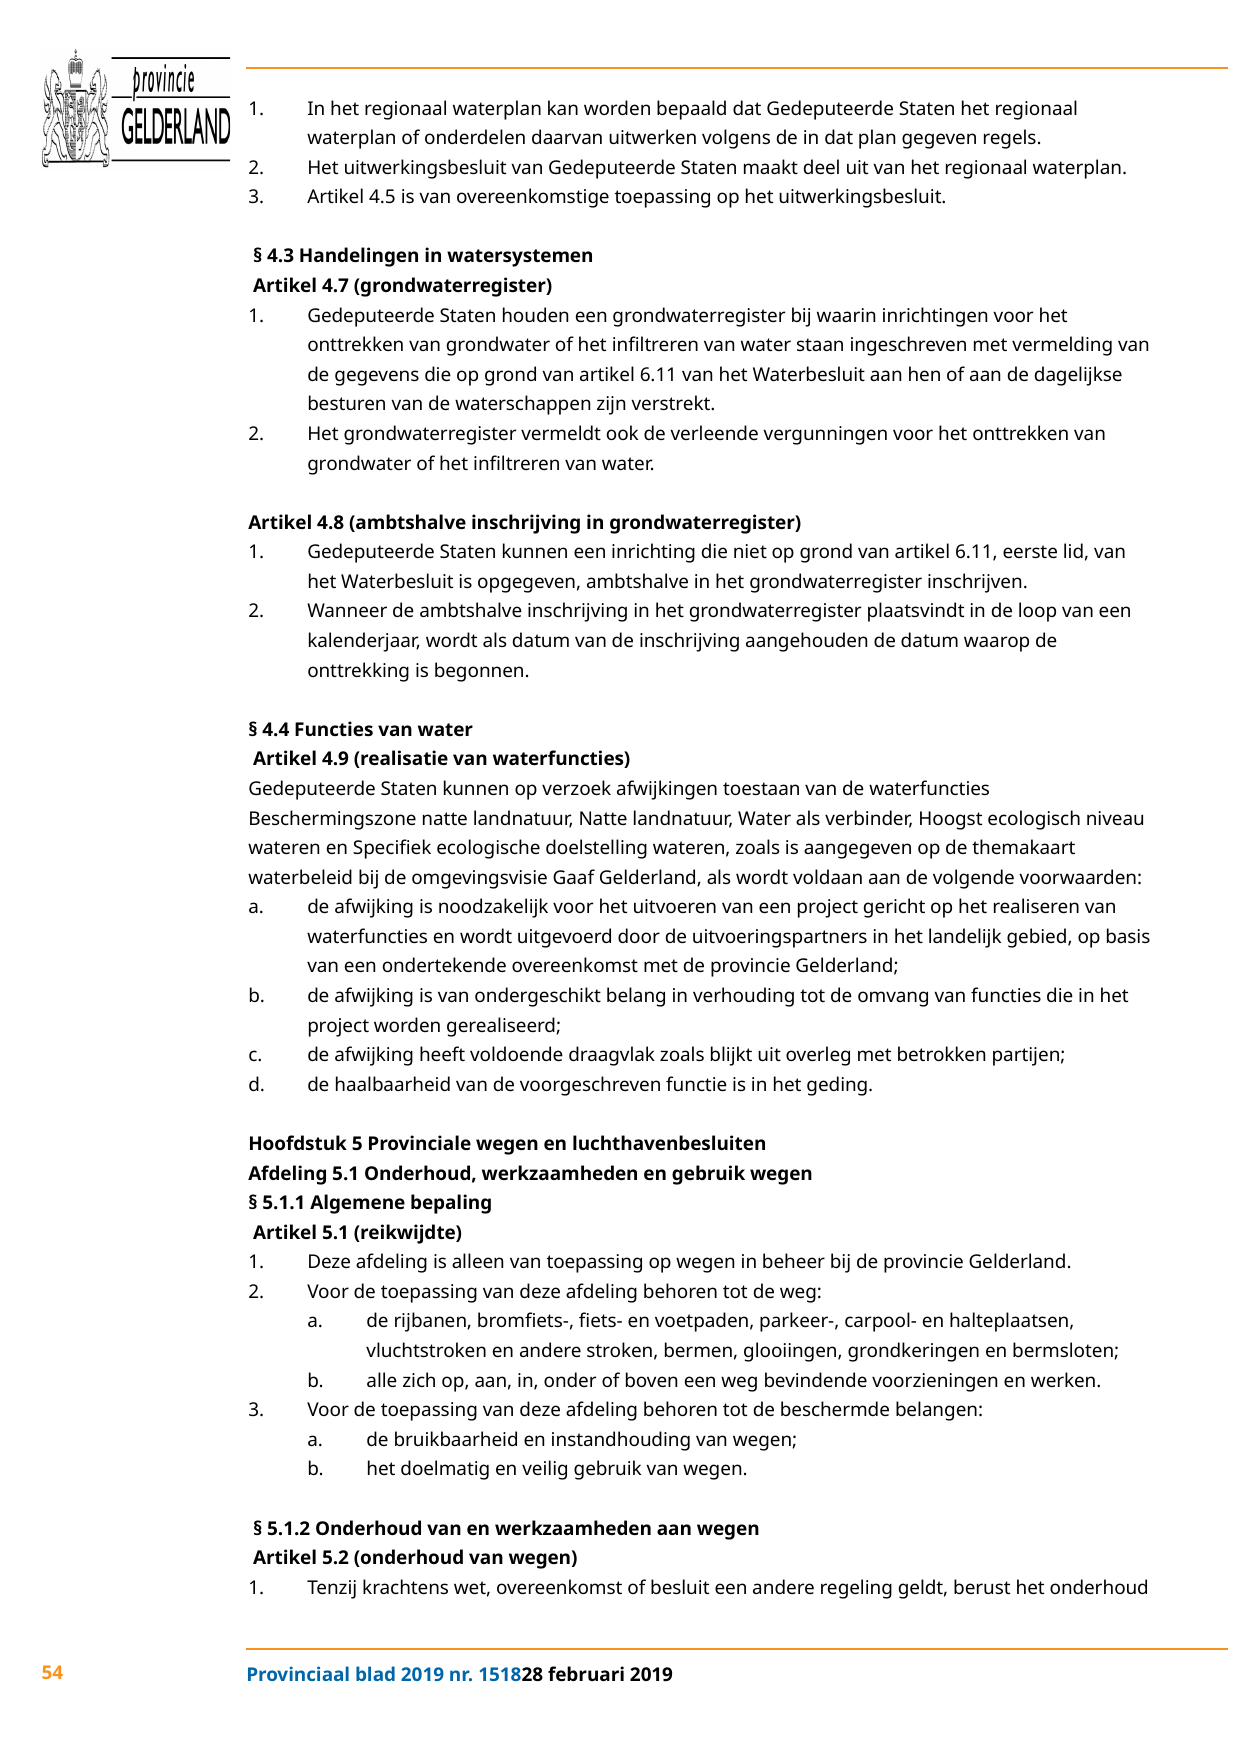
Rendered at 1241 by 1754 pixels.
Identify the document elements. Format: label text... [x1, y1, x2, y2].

list de rijbanen, bromfiets-, fiets- en voetpaden, parkeer-, carpool- en halteplaatsen, vluchtstroken en andere stroken, bermen, glooiingen, grondkeringen en bermsloten; [307, 1308, 1152, 1363]
text § 5.1.2 Onderhoud van en werkzaamheden aan wegen [248, 1515, 1152, 1541]
list de afwijking heeft voldoende draagvlak zoals blijkt uit overleg met betrokken partijen; [248, 1041, 1152, 1067]
list de afwijking is noodzakelijk voor het uitvoeren van een project gericht op het realiseren van waterfuncties en wordt uitgevoerd door de uitvoeringspartners in het landelijk gebied, op basis van een ondertekende overeenkomst met de provincie Gelderland; [248, 893, 1152, 978]
text Artikel 4.7 (grondwaterregister) [248, 272, 1152, 298]
list Voor de toepassing van deze afdeling behoren tot de weg: [248, 1278, 1152, 1304]
text Artikel 4.9 (realisatie van waterfuncties) [248, 746, 1152, 771]
list Artikel 4.5 is van overeenkomstige toepassing op het uitwerkingsbesluit. [248, 183, 1152, 209]
text § 4.4 Functies van water [248, 716, 1152, 742]
list Deze afdeling is alleen van toepassing op wegen in beheer bij de provincie Gelderland. [248, 1248, 1152, 1274]
list de haalbaarheid van de voorgeschreven functie is in het geding. [248, 1071, 1152, 1097]
list Het uitwerkingsbesluit van Gedeputeerde Staten maakt deel uit van het regionaal waterplan. [248, 154, 1152, 180]
list Tenzij krachtens wet, overeenkomst of besluit een andere regeling geldt, berust het onderhoud [248, 1574, 1152, 1600]
list Het grondwaterregister vermeldt ook de verleende vergunningen voor het onttrekken van grondwater of het infiltreren van water. [248, 420, 1152, 476]
list Gedeputeerde Staten kunnen een inrichting die niet op grond van artikel 6.11, eerste lid, van het Waterbesluit is opgegeven, ambtshalve in het grondwaterregister inschrijven. [248, 538, 1152, 594]
text Afdeling 5.1 Onderhoud, werkzaamheden en gebruik wegen [248, 1160, 1152, 1186]
list In het regionaal waterplan kan worden bepaald dat Gedeputeerde Staten het regionaal waterplan of onderdelen daarvan uitwerken volgens de in dat plan gegeven regels. [248, 95, 1152, 150]
text Hoofdstuk 5 Provinciale wegen en luchthavenbesluiten [248, 1130, 1152, 1156]
text Artikel 5.1 (reikwijdte) [248, 1219, 1152, 1245]
text Gedeputeerde Staten kunnen op verzoek afwijkingen toestaan van de waterfuncties Beschermingszone natte landnatuur, Natte landnatuur, Water als verbinder, Hoogst ecologisch niveau wateren en Specifiek ecologische doelstelling wateren, zoals is aangegeven op de themakaart waterbeleid bij de omgevingsvisie Gaaf Gelderland, als wordt voldaan aan de volgende voorwaarden: [248, 775, 1152, 890]
list Voor de toepassing van deze afdeling behoren tot de beschermde belangen: [248, 1396, 1152, 1422]
text Artikel 4.8 (ambtshalve inschrijving in grondwaterregister) [248, 509, 1152, 535]
list de bruikbaarheid en instandhouding van wegen; [307, 1426, 1152, 1452]
text § 4.3 Handelingen in watersystemen [248, 243, 1152, 268]
list het doelmatig en veilig gebruik van wegen. [307, 1456, 1152, 1481]
list Wanneer de ambtshalve inschrijving in het grondwaterregister plaatsvindt in de loop van een kalenderjaar, wordt als datum van de inschrijving aangehouden de datum waarop de onttrekking is begonnen. [248, 598, 1152, 683]
list de afwijking is van ondergeschikt belang in verhouding tot de omvang van functies die in het project worden gerealiseerd; [248, 982, 1152, 1038]
text Artikel 5.2 (onderhoud van wegen) [248, 1544, 1152, 1570]
picture [41, 47, 231, 172]
text § 5.1.1 Algemene bepaling [248, 1189, 1152, 1215]
list alle zich op, aan, in, onder of boven een weg bevindende voorzieningen en werken. [307, 1367, 1152, 1393]
list Gedeputeerde Staten houden een grondwaterregister bij waarin inrichtingen voor het onttrekken van grondwater of het infiltreren van water staan ingeschreven met vermelding van de gegevens die op grond van artikel 6.11 van het Waterbesluit aan hen of aan de dagelijkse besturen van de waterschappen zijn verstrekt. [248, 302, 1152, 416]
